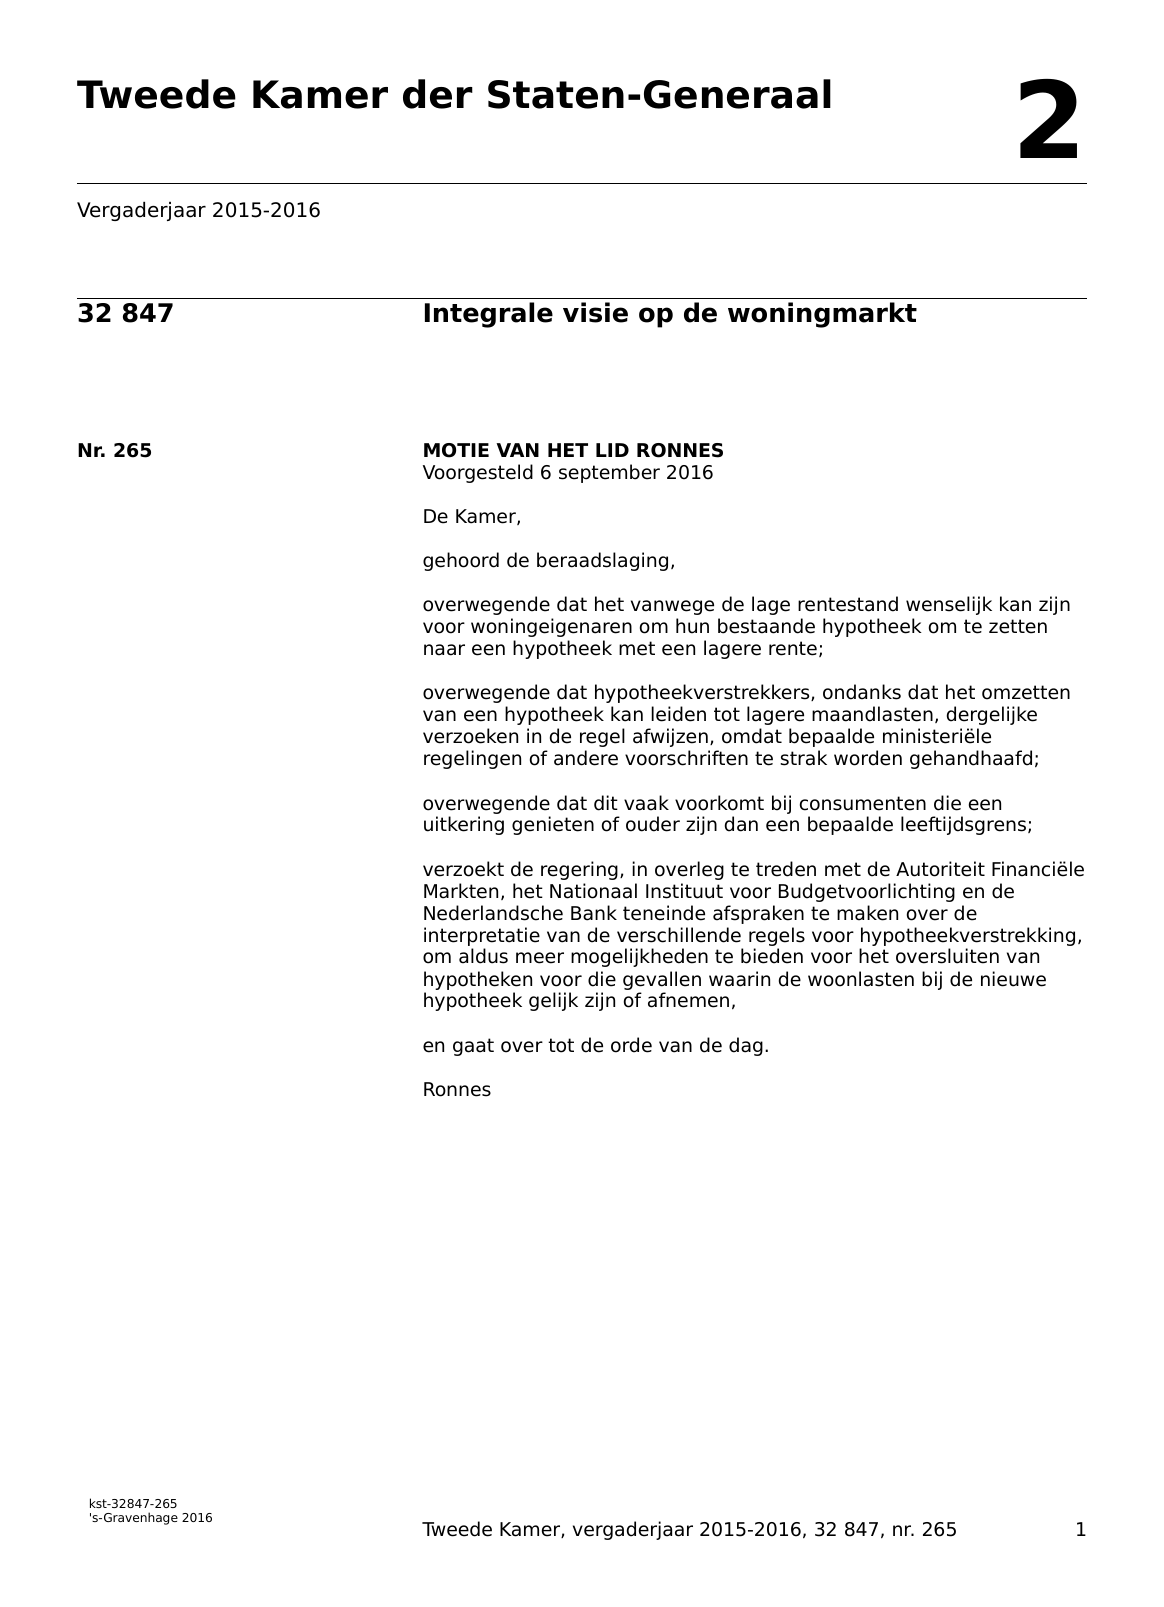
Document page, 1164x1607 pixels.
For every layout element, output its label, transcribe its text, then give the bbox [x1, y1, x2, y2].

text overwegende dat hypotheekverstrekkers, ondanks dat het omzetten van een hypotheek kan leiden tot lagere maandlasten, dergelijke verzoeken in de regel afwijzen, omdat bepaalde ministeriële regelingen of andere voorschriften te strak worden gehandhaafd; [422, 682, 1087, 770]
text verzoekt de regering, in overleg te treden met de Autoriteit Financiële Markten, het Nationaal Instituut voor Budgetvoorlichting en de Nederlandsche Bank teneinde afspraken te maken over de interpretatie van de verschillende regels voor hypotheekverstrekking, om aldus meer mogelijkheden te bieden voor het oversluiten van hypotheken voor die gevallen waarin de woonlasten bij de nieuwe hypotheek gelijk zijn of afnemen, [422, 858, 1087, 1012]
table_header Tweede Kamer der Staten-Generaal [77, 59, 886, 183]
subtitle Nr. 265 MOTIE VAN HET LID RONNES [77, 440, 1087, 462]
table_header 2 [886, 59, 1087, 183]
text kst-32847-265 [88, 1497, 323, 1511]
text gehoord de beraadslaging, [422, 550, 1087, 572]
table_cell Vergaderjaar 2015-2016 [77, 184, 1087, 298]
text Voorgesteld 6 september 2016 [422, 462, 1087, 484]
text en gaat over tot de orde van de dag. [422, 1034, 1087, 1057]
text Ronnes [422, 1079, 1087, 1101]
text 's-Gravenhage 2016 [88, 1511, 323, 1525]
subtitle 32 847 Integrale visie op de woningmarkt [77, 299, 1087, 329]
text overwegende dat dit vaak voorkomt bij consumenten die een uitkering genieten of ouder zijn dan een bepaalde leeftijdsgrens; [422, 792, 1087, 836]
text De Kamer, [422, 506, 1087, 528]
text overwegende dat het vanwege de lage rentestand wenselijk kan zijn voor woningeigenaren om hun bestaande hypotheek om te zetten naar een hypotheek met een lagere rente; [422, 594, 1087, 660]
